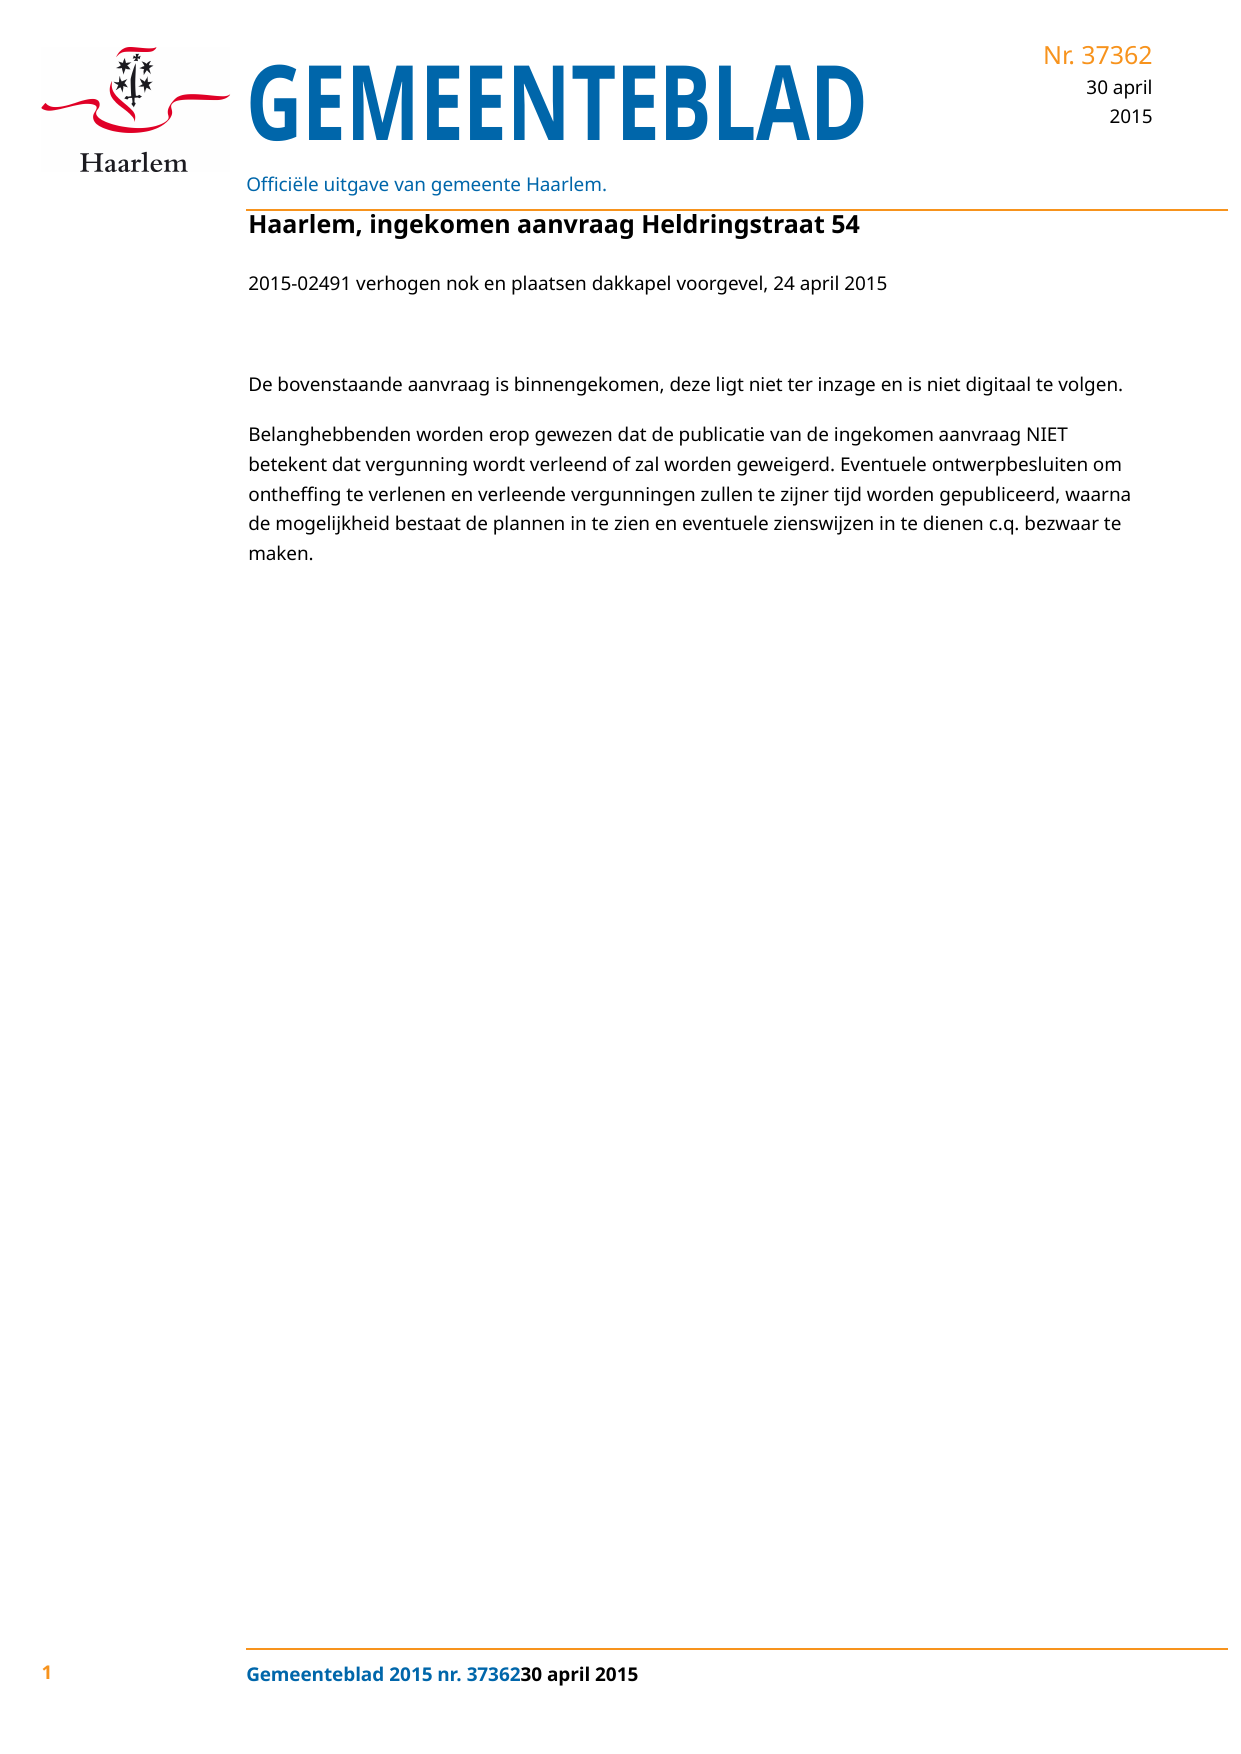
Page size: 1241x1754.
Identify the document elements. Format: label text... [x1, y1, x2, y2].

text Belanghebbenden worden erop gewezen dat de publicatie van de ingekomen aanvraag NIET betekent dat vergunning wordt verleend of zal worden geweigerd. Eventuele ontwerpbesluiten om ontheffing te verlenen en verleende vergunningen zullen te zijner tijd worden gepubliceerd, waarna de mogelijkheid bestaat de plannen in te zien en eventuele zienswijzen in te dienen c.q. bezwaar te maken. [248, 422, 1152, 566]
picture [41, 47, 231, 172]
text De bovenstaande aanvraag is binnengekomen, deze ligt niet ter inzage en is niet digitaal te volgen. [248, 371, 1152, 397]
text Haarlem, ingekomen aanvraag Heldringstraat 54 [248, 211, 1152, 241]
text 2015-02491 verhogen nok en plaatsen dakkapel voorgevel, 24 april 2015 [248, 270, 1152, 296]
